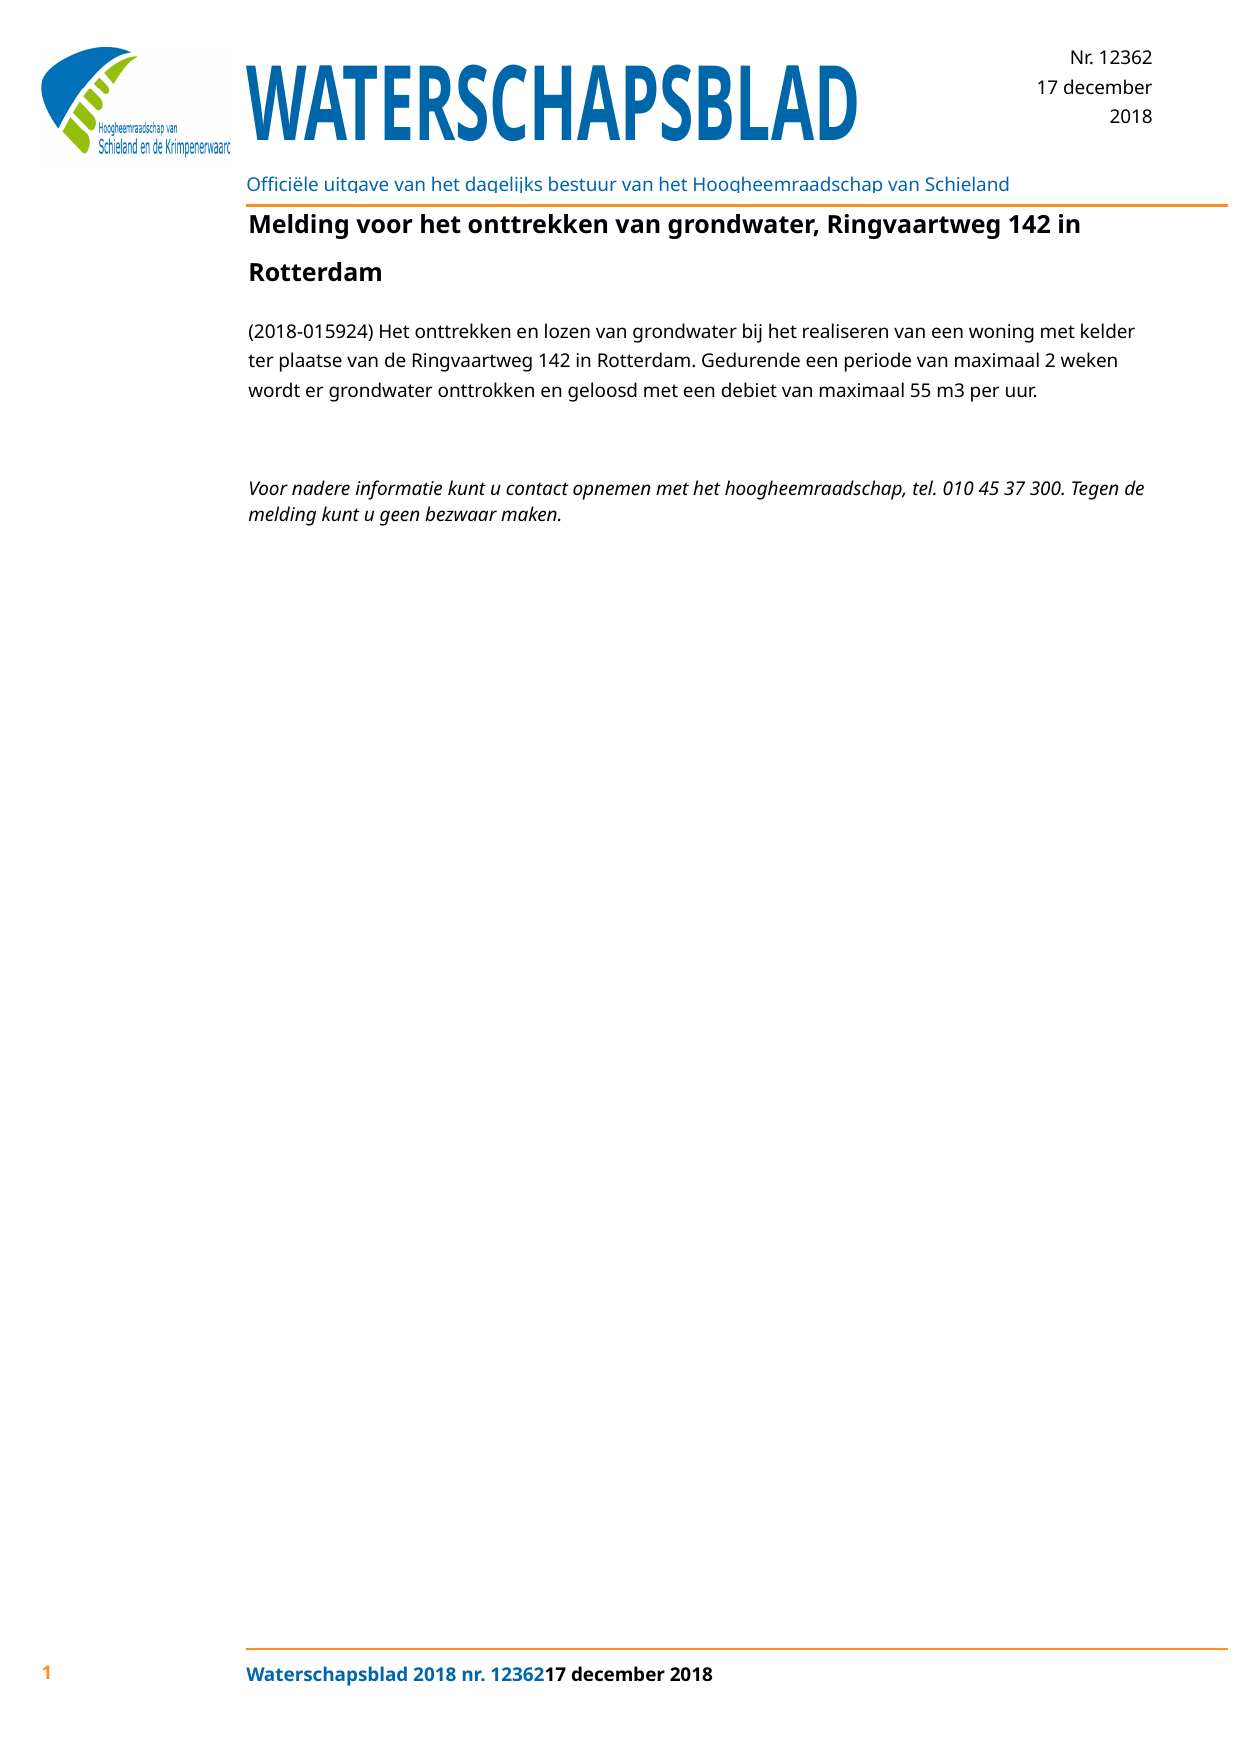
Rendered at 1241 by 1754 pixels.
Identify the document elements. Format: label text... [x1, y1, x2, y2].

text (2018-015924) Het onttrekken en lozen van grondwater bij het realiseren van een woning met kelder ter plaatse van de Ringvaartweg 142 in Rotterdam. Gedurende een periode van maximaal 2 weken wordt er grondwater onttrokken en geloosd met een debiet van maximaal 55 m3 per uur. [248, 318, 1152, 403]
text Melding voor het onttrekken van grondwater, Ringvaartweg 142 in Rotterdam [248, 207, 1152, 288]
text Voor nadere informatie kunt u contact opnemen met het hoogheemraadschap, tel. 010 45 37 300. Tegen de melding kunt u geen bezwaar maken. [248, 475, 1152, 527]
picture [41, 47, 231, 172]
